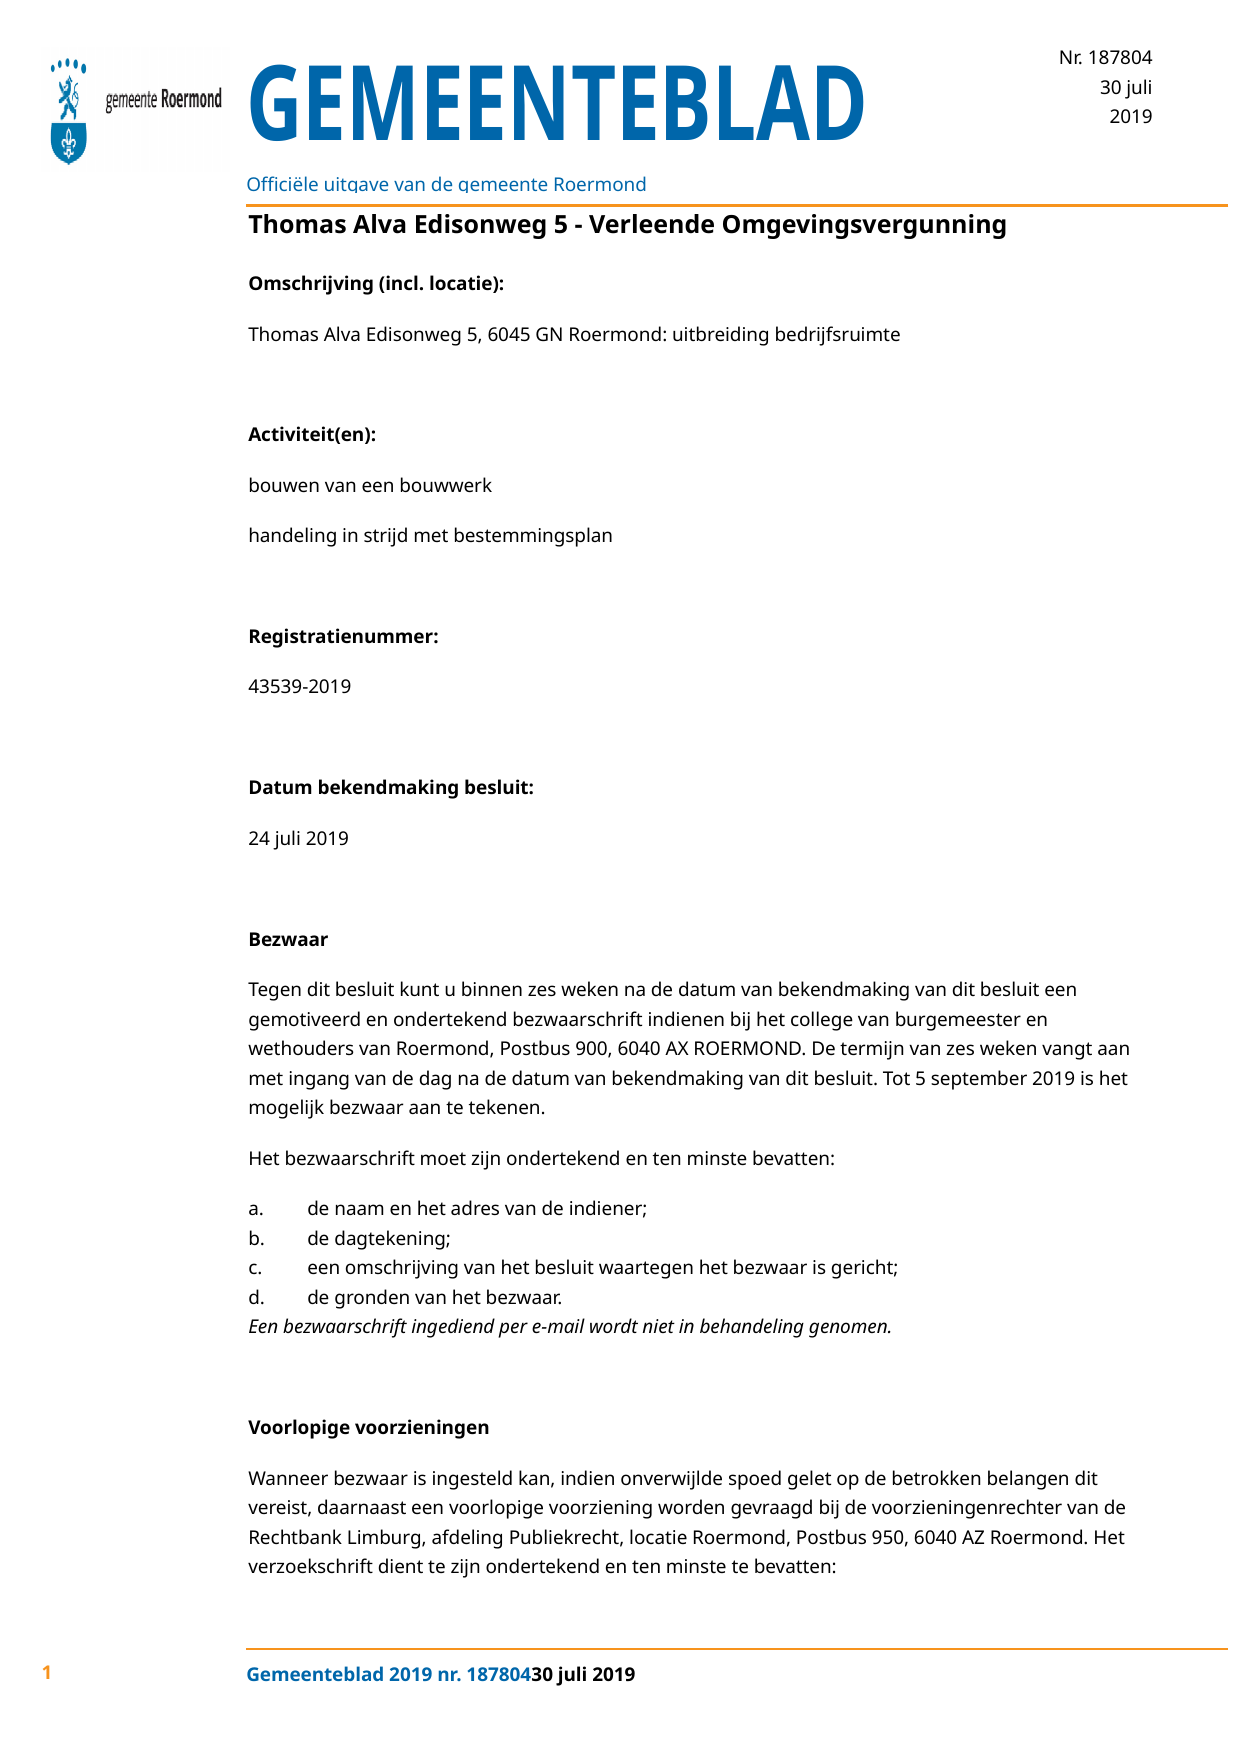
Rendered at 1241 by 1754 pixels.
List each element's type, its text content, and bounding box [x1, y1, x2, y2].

text Een bezwaarschrift ingediend per e-mail wordt niet in behandeling genomen. [248, 1314, 1152, 1339]
text Bezwaar [248, 926, 1152, 951]
text Omschrijving (incl. locatie): [248, 270, 1152, 296]
list de dagtekening; [248, 1225, 1152, 1251]
text Wanneer bezwaar is ingesteld kan, indien onverwijlde spoed gelet op de betrokken belangen dit vereist, daarnaast een voorlopige voorziening worden gevraagd bij de voorzieningenrechter van de Rechtbank Limburg, afdeling Publiekrecht, locatie Roermond, Postbus 950, 6040 AZ Roermond. Het verzoekschrift dient te zijn ondertekend en ten minste te bevatten: [248, 1465, 1152, 1579]
text handeling in strijd met bestemmingsplan [248, 522, 1152, 548]
text Datum bekendmaking besluit: [248, 774, 1152, 800]
text 24 juli 2019 [248, 825, 1152, 851]
text Registratienummer: [248, 623, 1152, 649]
text Tegen dit besluit kunt u binnen zes weken na de datum van bekendmaking van dit besluit een gemotiveerd en ondertekend bezwaarschrift indienen bij het college van burgemeester en wethouders van Roermond, Postbus 900, 6040 AX ROERMOND. De termijn van zes weken vangt aan met ingang van de dag na de datum van bekendmaking van dit besluit. Tot 5 september 2019 is het mogelijk bezwaar aan te tekenen. [248, 976, 1152, 1120]
text Thomas Alva Edisonweg 5 - Verleende Omgevingsvergunning [248, 207, 1152, 241]
picture [41, 47, 231, 172]
text Thomas Alva Edisonweg 5, 6045 GN Roermond: uitbreiding bedrijfsruimte [248, 321, 1152, 346]
list de naam en het adres van de indiener; [248, 1195, 1152, 1221]
text bouwen van een bouwwerk [248, 472, 1152, 498]
list de gronden van het bezwaar. [248, 1284, 1152, 1310]
list een omschrijving van het besluit waartegen het bezwaar is gericht; [248, 1254, 1152, 1280]
text 43539-2019 [248, 674, 1152, 699]
text Activiteit(en): [248, 422, 1152, 447]
text Voorlopige voorzieningen [248, 1414, 1152, 1440]
text Het bezwaarschrift moet zijn ondertekend en ten minste bevatten: [248, 1145, 1152, 1171]
